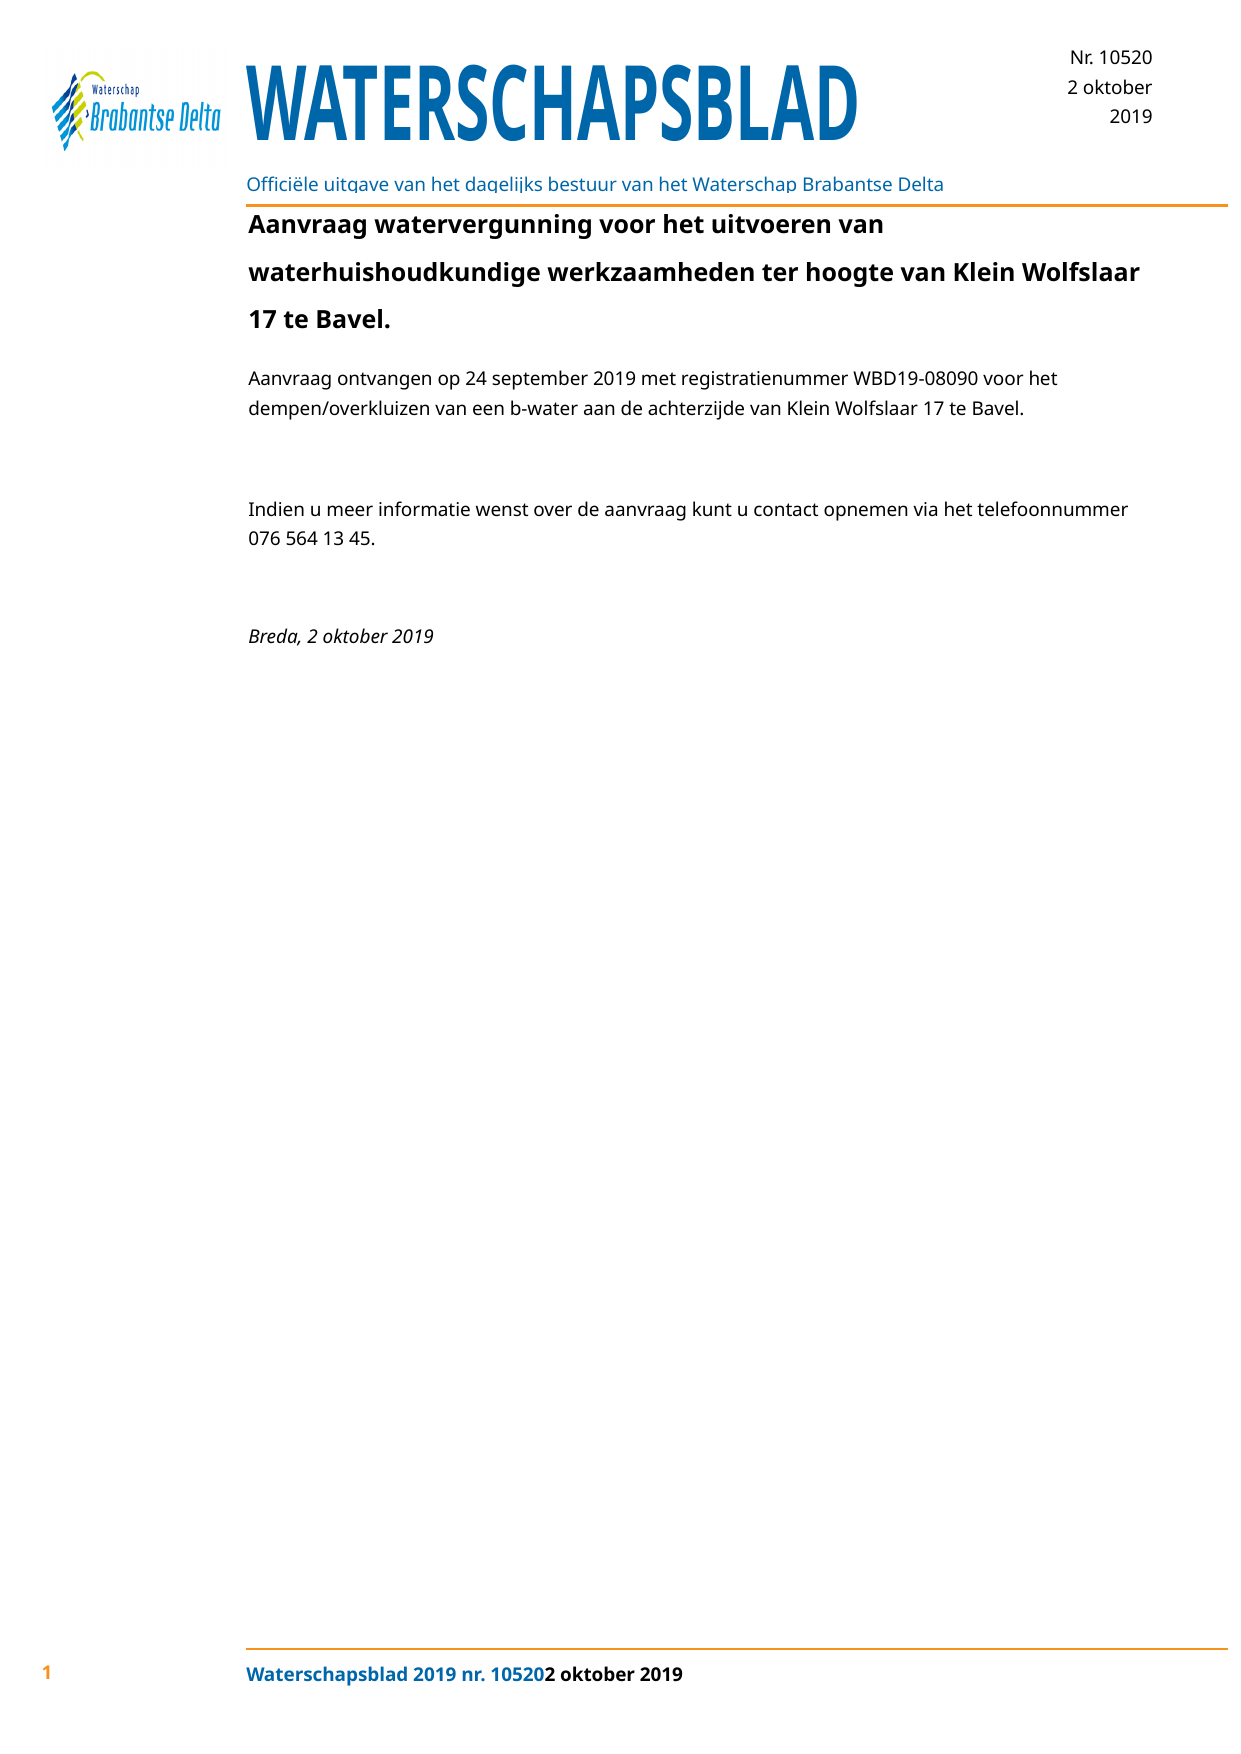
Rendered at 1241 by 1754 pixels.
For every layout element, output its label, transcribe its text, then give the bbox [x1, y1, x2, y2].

picture [41, 47, 231, 172]
text Aanvraag ontvangen op 24 september 2019 met registratienummer WBD19-08090 voor het dempen/overkluizen van een b-water aan de achterzijde van Klein Wolfslaar 17 te Bavel. [248, 366, 1152, 421]
text Breda, 2 oktober 2019 [248, 624, 1152, 649]
text Aanvraag watervergunning voor het uitvoeren van waterhuishoudkundige werkzaamheden ter hoogte van Klein Wolfslaar 17 te Bavel. [248, 207, 1152, 336]
text Indien u meer informatie wenst over de aanvraag kunt u contact opnemen via het telefoonnummer 076 564 13 45. [248, 496, 1152, 551]
